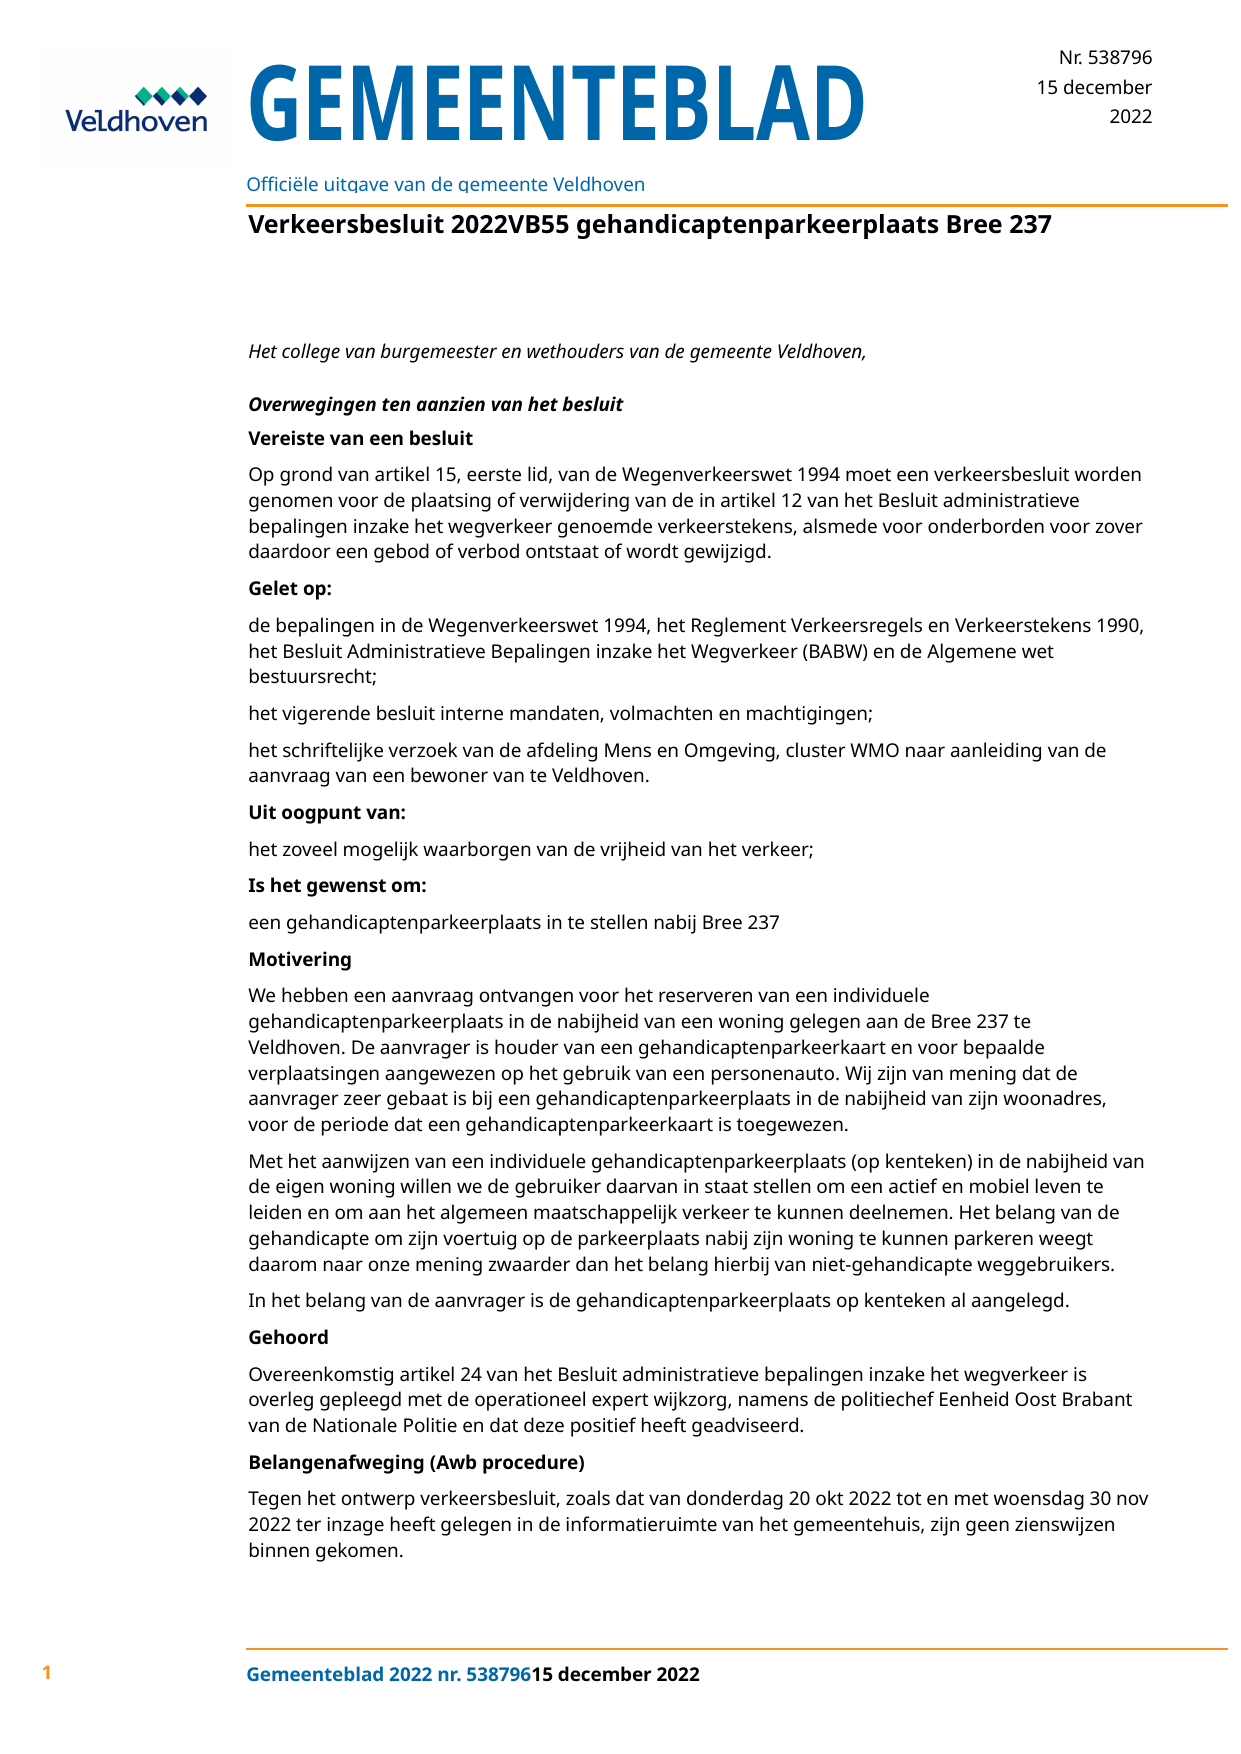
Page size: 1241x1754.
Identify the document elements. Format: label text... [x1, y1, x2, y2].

text Uit oogpunt van: [248, 799, 1152, 825]
text Met het aanwijzen van een individuele gehandicaptenparkeerplaats (op kenteken) in de nabijheid van de eigen woning willen we de gebruiker daarvan in staat stellen om een actief en mobiel leven te leiden en om aan het algemeen maatschappelijk verkeer te kunnen deelnemen. Het belang van de gehandicapte om zijn voertuig op de parkeerplaats nabij zijn woning te kunnen parkeren weegt daarom naar onze mening zwaarder dan het belang hierbij van niet-gehandicapte weggebruikers. [248, 1148, 1152, 1277]
text Overwegingen ten aanzien van het besluit [248, 391, 1152, 417]
text het schriftelijke verzoek van de afdeling Mens en Omgeving, cluster WMO naar aanleiding van de aanvraag van een bewoner van te Veldhoven. [248, 737, 1152, 788]
text We hebben een aanvraag ontvangen voor het reserveren van een individuele gehandicaptenparkeerplaats in de nabijheid van een woning gelegen aan de Bree 237 te Veldhoven. De aanvrager is houder van een gehandicaptenparkeerkaart en voor bepaalde verplaatsingen aangewezen op het gebruik van een personenauto. Wij zijn van mening dat de aanvrager zeer gebaat is bij een gehandicaptenparkeerplaats in de nabijheid van zijn woonadres, voor de periode dat een gehandicaptenparkeerkaart is toegewezen. [248, 983, 1152, 1137]
text Tegen het ontwerp verkeersbesluit, zoals dat van donderdag 20 okt 2022 tot en met woensdag 30 nov 2022 ter inzage heeft gelegen in de informatieruimte van het gemeentehuis, zijn geen zienswijzen binnen gekomen. [248, 1486, 1152, 1563]
text Belangenafweging (Awb procedure) [248, 1449, 1152, 1475]
text het vigerende besluit interne mandaten, volmachten en machtigingen; [248, 700, 1152, 726]
text de bepalingen in de Wegenverkeerswet 1994, het Reglement Verkeersregels en Verkeerstekens 1990, het Besluit Administratieve Bepalingen inzake het Wegverkeer (BABW) en de Algemene wet bestuursrecht; [248, 612, 1152, 689]
text Vereiste van een besluit [248, 425, 1152, 451]
text Overeenkomstig artikel 24 van het Besluit administratieve bepalingen inzake het wegverkeer is overleg gepleegd met de operationeel expert wijkzorg, namens de politiechef Eenheid Oost Brabant van de Nationale Politie en dat deze positief heeft geadviseerd. [248, 1361, 1152, 1438]
text Gehoord [248, 1324, 1152, 1350]
text Gelet op: [248, 575, 1152, 601]
text Motivering [248, 946, 1152, 972]
picture [41, 47, 231, 172]
text In het belang van de aanvrager is de gehandicaptenparkeerplaats op kenteken al aangelegd. [248, 1287, 1152, 1313]
text het zoveel mogelijk waarborgen van de vrijheid van het verkeer; [248, 836, 1152, 862]
text een gehandicaptenparkeerplaats in te stellen nabij Bree 237 [248, 909, 1152, 935]
text Is het gewenst om: [248, 873, 1152, 898]
text Op grond van artikel 15, eerste lid, van de Wegenverkeerswet 1994 moet een verkeersbesluit worden genomen voor de plaatsing of verwijdering van de in artikel 12 van het Besluit administratieve bepalingen inzake het wegverkeer genoemde verkeerstekens, alsmede voor onderborden voor zover daardoor een gebod of verbod ontstaat of wordt gewijzigd. [248, 462, 1152, 564]
text Verkeersbesluit 2022VB55 gehandicaptenparkeerplaats Bree 237 [248, 207, 1152, 241]
text Het college van burgemeester en wethouders van de gemeente Veldhoven, [248, 338, 1152, 364]
